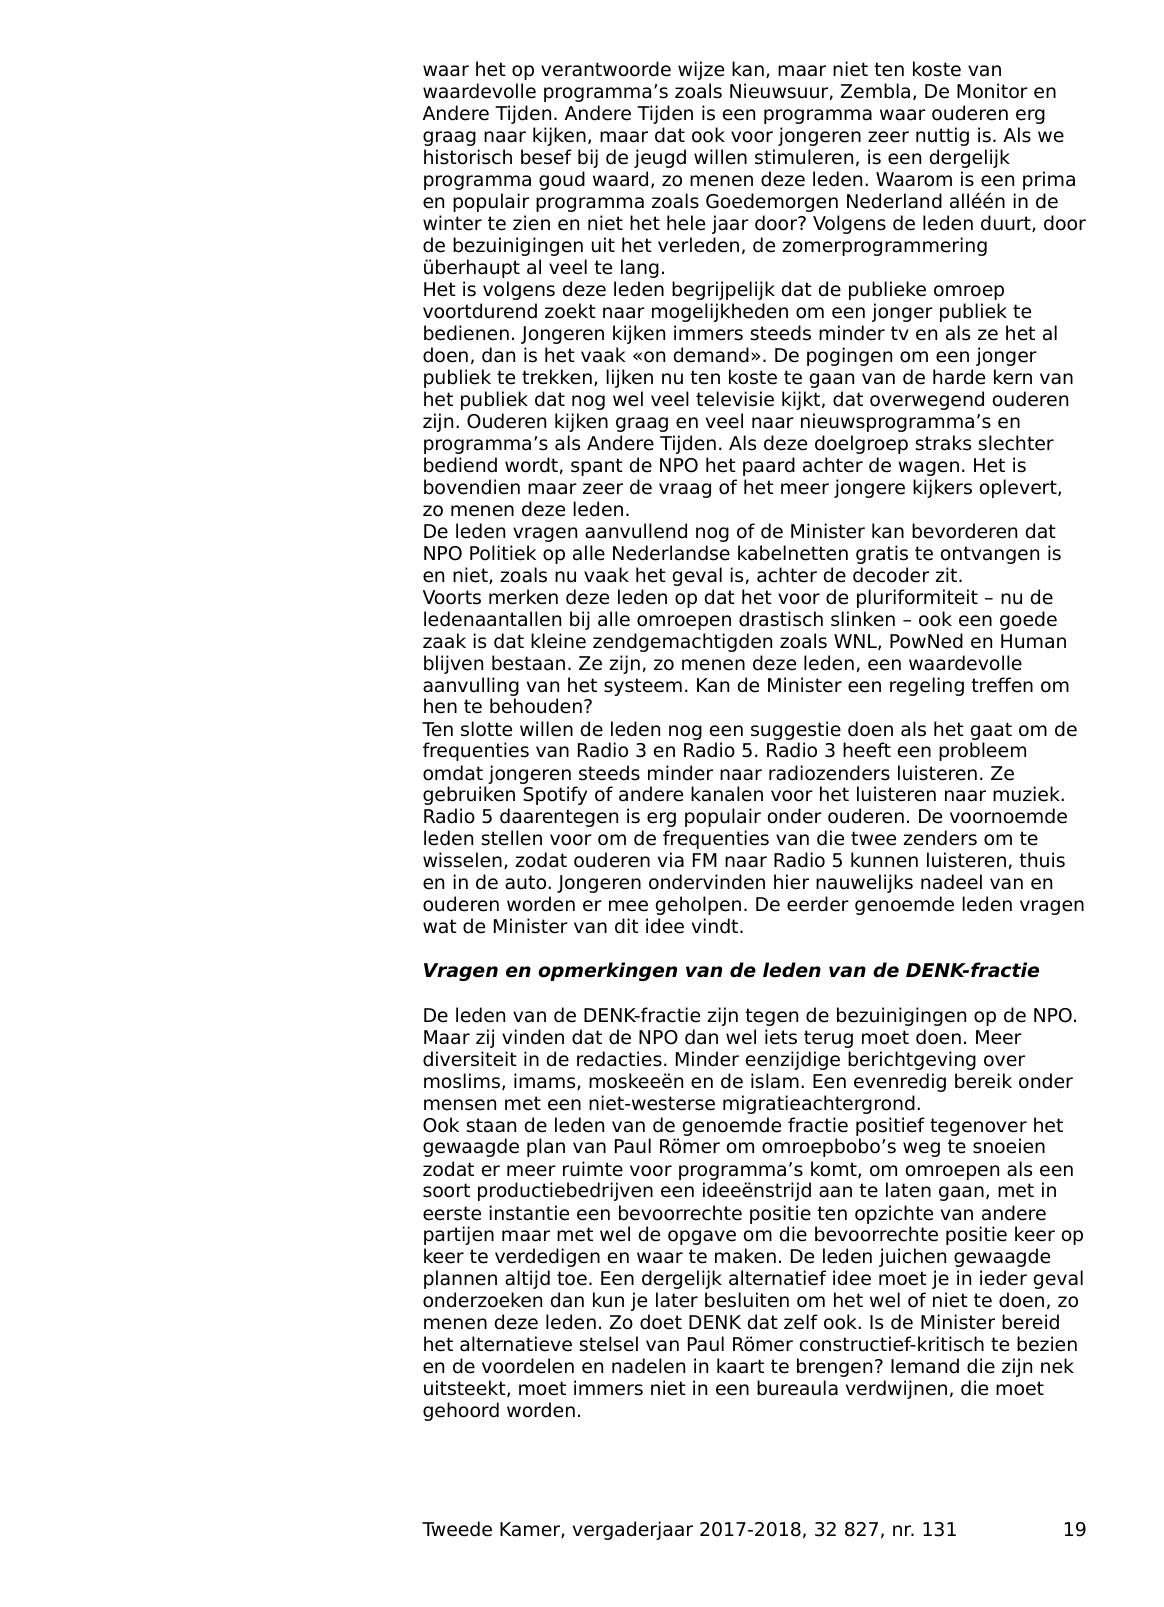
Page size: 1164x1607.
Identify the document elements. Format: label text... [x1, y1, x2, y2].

text De leden vragen aanvullend nog of de Minister kan bevorderen dat NPO Politiek op alle Nederlandse kabelnetten gratis te ontvangen is en niet, zoals nu vaak het geval is, achter de decoder zit. [422, 521, 1087, 587]
text Voorts merken deze leden op dat het voor de pluriformiteit – nu de ledenaantallen bij alle omroepen drastisch slinken – ook een goede zaak is dat kleine zendgemachtigden zoals WNL, PowNed en Human blijven bestaan. Ze zijn, zo menen deze leden, een waardevolle aanvulling van het systeem. Kan de Minister een regeling treffen om hen te behouden? [422, 587, 1087, 718]
text Ook staan de leden van de genoemde fractie positief tegenover het gewaagde plan van Paul Römer om omroepbobo’s weg te snoeien zodat er meer ruimte voor programma’s komt, om omroepen als een soort productiebedrijven een ideeënstrijd aan te laten gaan, met in eerste instantie een bevoorrechte positie ten opzichte van andere partijen maar met wel de opgave om die bevoorrechte positie keer op keer te verdedigen en waar te maken. De leden juichen gewaagde plannen altijd toe. Een dergelijk alternatief idee moet je in ieder geval onderzoeken dan kun je later besluiten om het wel of niet te doen, zo menen deze leden. Zo doet DENK dat zelf ook. Is de Minister bereid het alternatieve stelsel van Paul Römer constructief-kritisch te bezien en de voordelen en nadelen in kaart te brengen? Iemand die zijn nek uitsteekt, moet immers niet in een bureaula verdwijnen, die moet gehoord worden. [422, 1114, 1087, 1422]
text waar het op verantwoorde wijze kan, maar niet ten koste van waardevolle programma’s zoals Nieuwsuur, Zembla, De Monitor en Andere Tijden. Andere Tijden is een programma waar ouderen erg graag naar kijken, maar dat ook voor jongeren zeer nuttig is. Als we historisch besef bij de jeugd willen stimuleren, is een dergelijk programma goud waard, zo menen deze leden. Waarom is een prima en populair programma zoals Goedemorgen Nederland alléén in de winter te zien en niet het hele jaar door? Volgens de leden duurt, door de bezuinigingen uit het verleden, de zomerprogrammering überhaupt al veel te lang. [422, 59, 1087, 279]
text Ten slotte willen de leden nog een suggestie doen als het gaat om de frequenties van Radio 3 en Radio 5. Radio 3 heeft een probleem omdat jongeren steeds minder naar radiozenders luisteren. Ze gebruiken Spotify of andere kanalen voor het luisteren naar muziek. Radio 5 daarentegen is erg populair onder ouderen. De voornoemde leden stellen voor om de frequenties van die twee zenders om te wisselen, zodat ouderen via FM naar Radio 5 kunnen luisteren, thuis en in de auto. Jongeren ondervinden hier nauwelijks nadeel van en ouderen worden er mee geholpen. De eerder genoemde leden vragen wat de Minister van dit idee vindt. [422, 718, 1087, 938]
text De leden van de DENK-fractie zijn tegen de bezuinigingen op de NPO. Maar zij vinden dat de NPO dan wel iets terug moet doen. Meer diversiteit in de redacties. Minder eenzijdige berichtgeving over moslims, imams, moskeeën en de islam. Een evenredig bereik onder mensen met een niet-westerse migratieachtergrond. [422, 1004, 1087, 1114]
subtitle Vragen en opmerkingen van de leden van de DENK-fractie [422, 960, 1087, 982]
text Het is volgens deze leden begrijpelijk dat de publieke omroep voortdurend zoekt naar mogelijkheden om een jonger publiek te bedienen. Jongeren kijken immers steeds minder tv en als ze het al doen, dan is het vaak «on demand». De pogingen om een jonger publiek te trekken, lijken nu ten koste te gaan van de harde kern van het publiek dat nog wel veel televisie kijkt, dat overwegend ouderen zijn. Ouderen kijken graag en veel naar nieuwsprogramma’s en programma’s als Andere Tijden. Als deze doelgroep straks slechter bediend wordt, spant de NPO het paard achter de wagen. Het is bovendien maar zeer de vraag of het meer jongere kijkers oplevert, zo menen deze leden. [422, 279, 1087, 521]
